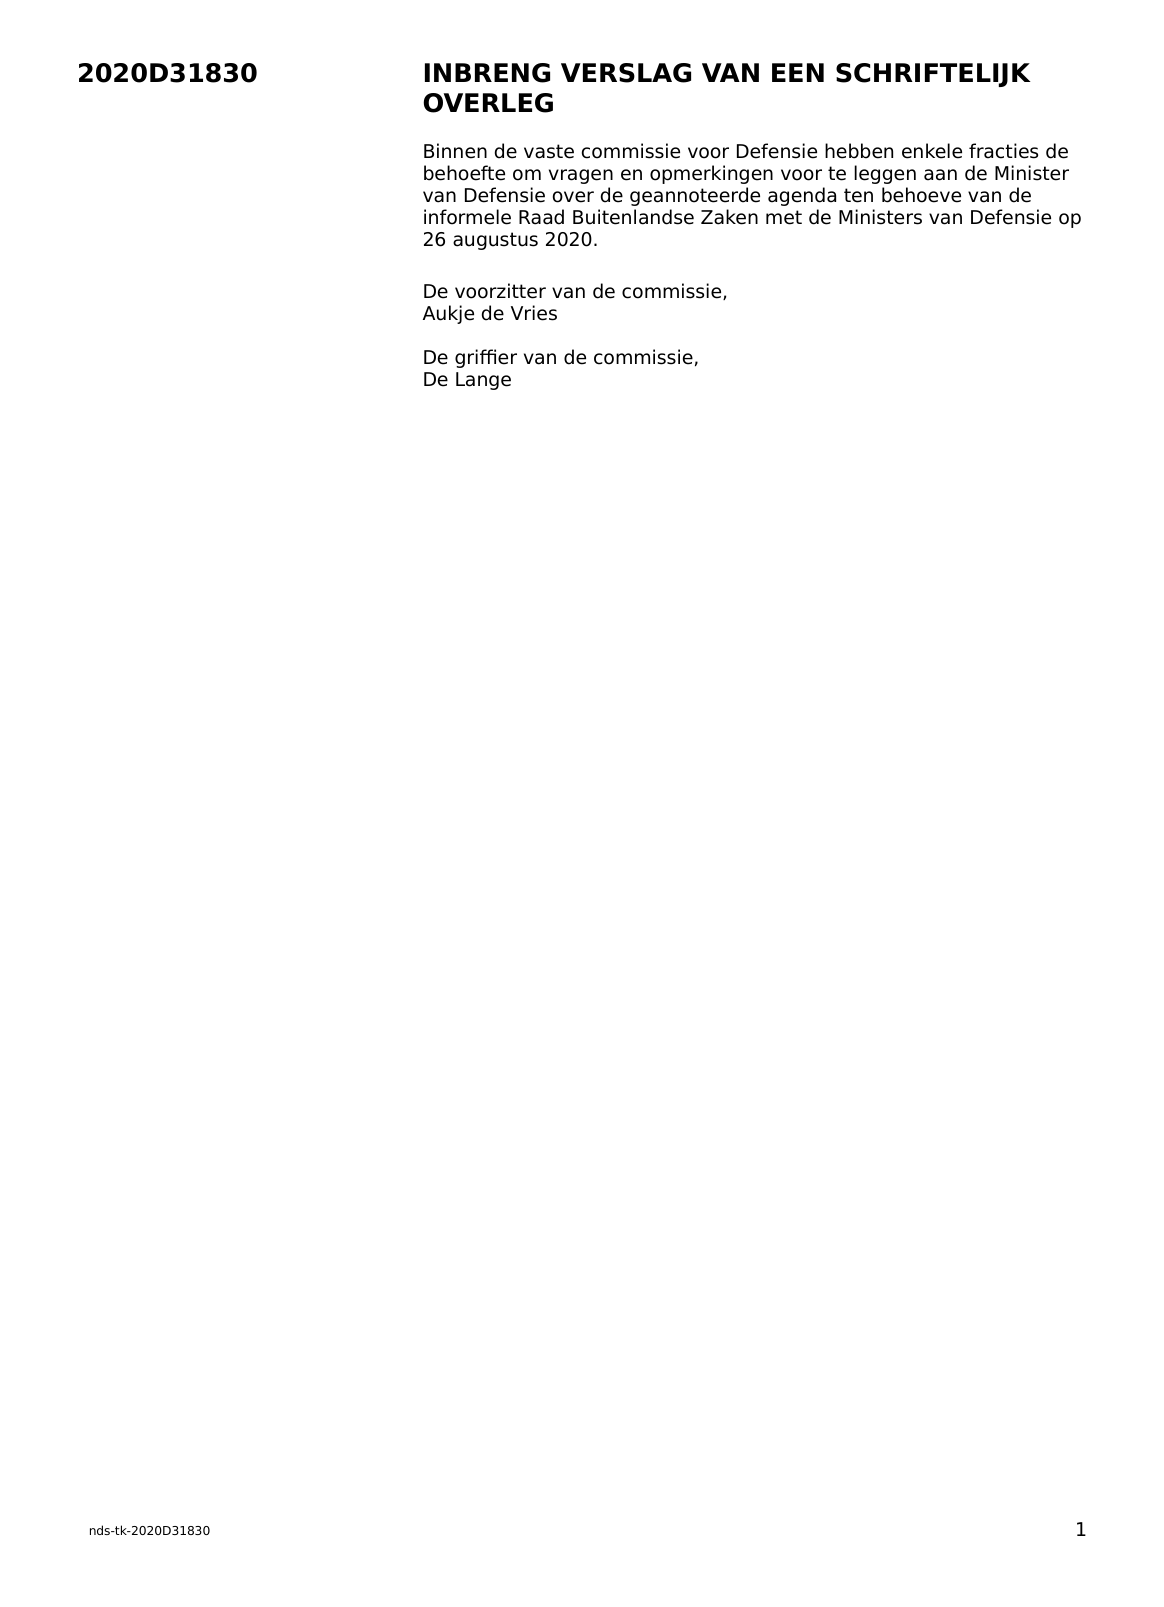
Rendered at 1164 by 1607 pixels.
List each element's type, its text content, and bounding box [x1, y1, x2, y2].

text nds-tk-2020D31830 [88, 1524, 323, 1538]
text De voorzitter van de commissie, Aukje de Vries [422, 281, 1087, 324]
text De griffier van de commissie, De Lange [422, 347, 1087, 391]
text Binnen de vaste commissie voor Defensie hebben enkele fracties de behoefte om vragen en opmerkingen voor te leggen aan de Minister van Defensie over de geannoteerde agenda ten behoeve van de informele Raad Buitenlandse Zaken met de Ministers van Defensie op 26 augustus 2020. [422, 141, 1087, 251]
text 2020D31830 INBRENG VERSLAG VAN EEN SCHRIFTELIJK OVERLEG [77, 59, 1087, 118]
